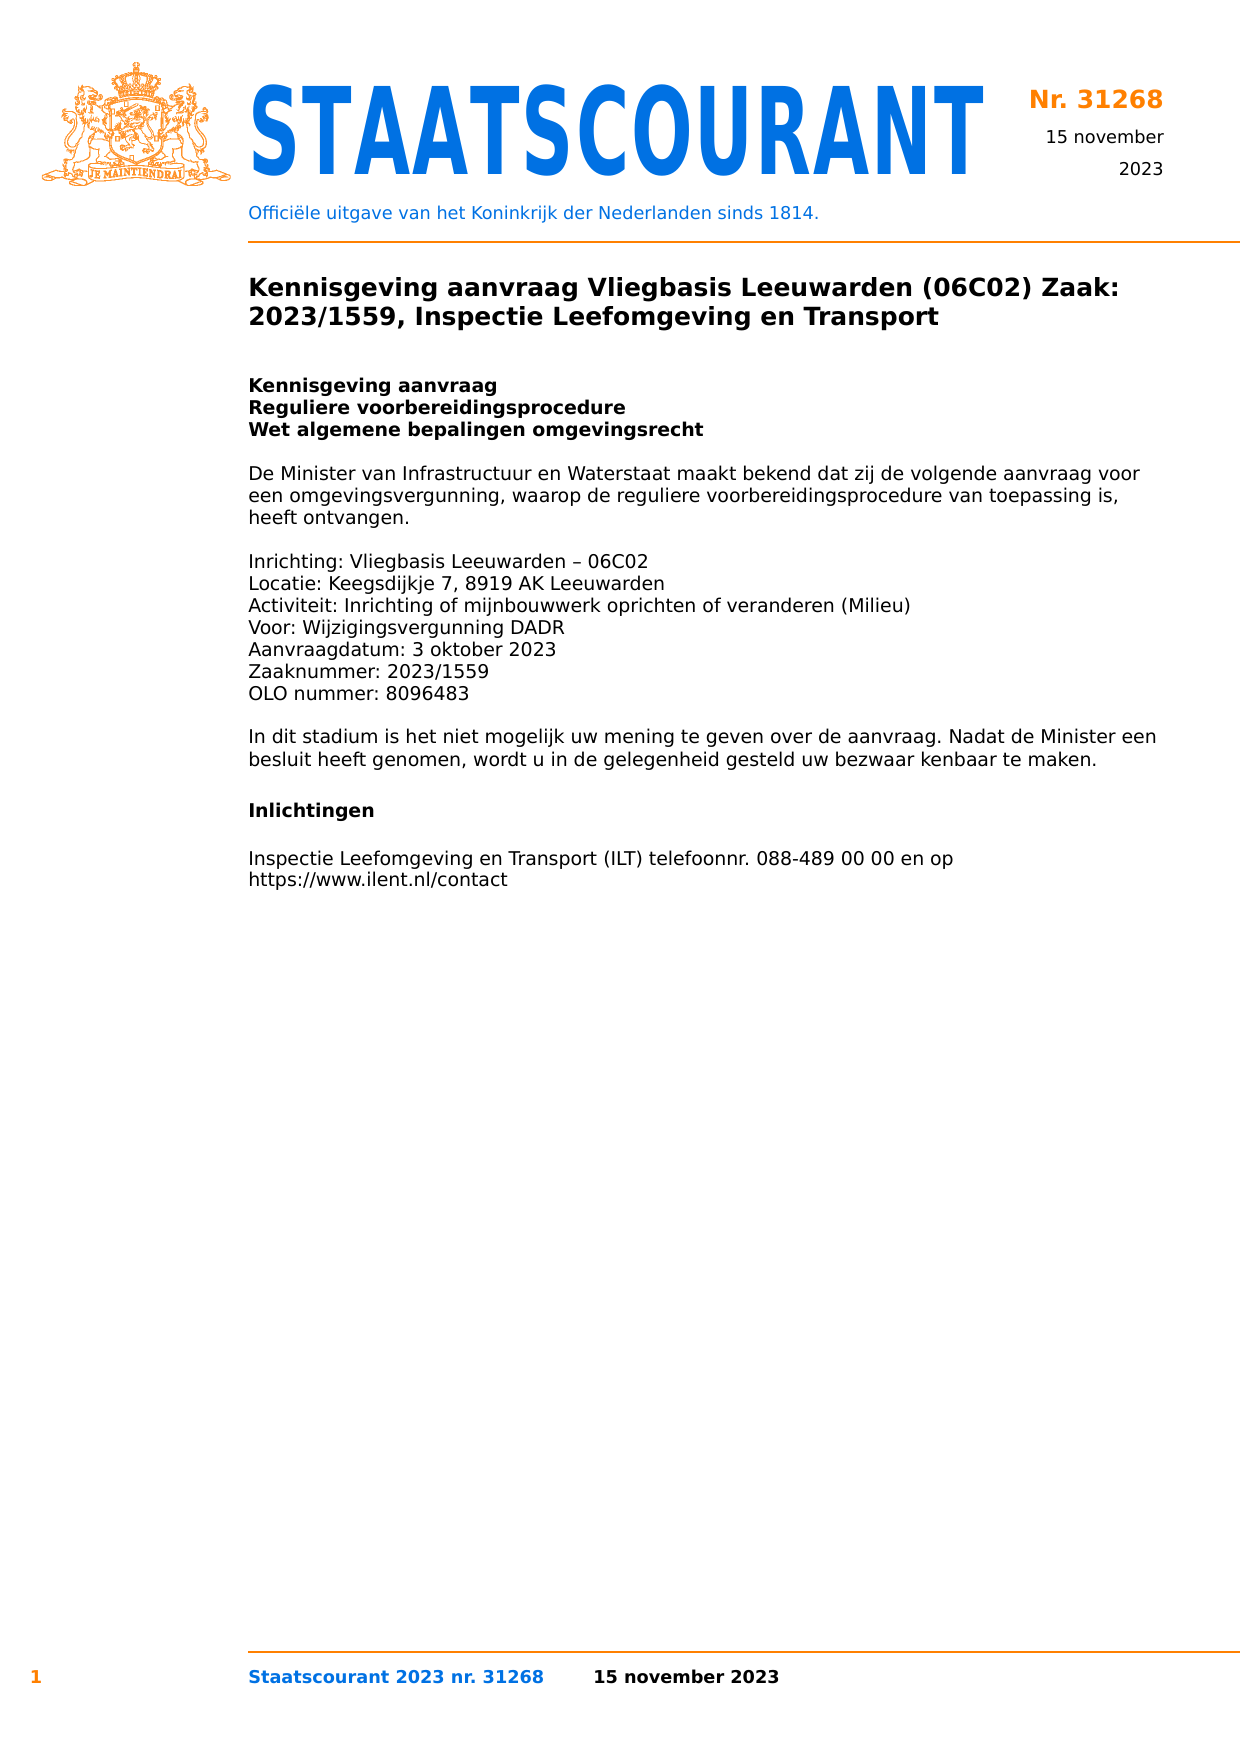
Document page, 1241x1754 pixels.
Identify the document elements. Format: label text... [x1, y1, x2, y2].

text De Minister van Infrastructuur en Waterstaat maakt bekend dat zij de volgende aanvraag voor een omgevingsvergunning, waarop de reguliere voorbereidingsprocedure van toepassing is, heeft ontvangen. [248, 463, 1163, 529]
subtitle Inlichtingen [248, 800, 1163, 822]
text Wet algemene bepalingen omgevingsrecht [248, 419, 1163, 441]
text In dit stadium is het niet mogelijk uw mening te geven over de aanvraag. Nadat de Minister een besluit heeft genomen, wordt u in de gelegenheid gesteld uw bezwaar kenbaar te maken. [248, 726, 1163, 770]
text Voor: Wijzigingsvergunning DADR [248, 617, 1163, 639]
text OLO nummer: 8096483 [248, 683, 1163, 704]
table_header STAATSCOURANT [248, 62, 998, 203]
picture [41, 62, 231, 186]
text Locatie: Keegsdijkje 7, 8919 AK Leeuwarden [248, 573, 1163, 595]
table_header Nr. 31268 [998, 62, 1240, 121]
table_cell 2023 [998, 153, 1240, 203]
text Kennisgeving aanvraag [248, 375, 1163, 397]
text Inspectie Leefomgeving en Transport (ILT) telefoonnr. 088-489 00 00 en op https://www.ilent.nl/contact [248, 847, 1163, 891]
table_cell 15 november [998, 121, 1240, 153]
text Aanvraagdatum: 3 oktober 2023 [248, 639, 1163, 661]
table_header [25, 62, 248, 241]
text Zaaknummer: 2023/1559 [248, 661, 1163, 683]
text Reguliere voorbereidingsprocedure [248, 397, 1163, 419]
table_cell Officiële uitgave van het Koninkrijk der Nederlanden sinds 1814. [248, 203, 1240, 241]
text Inrichting: Vliegbasis Leeuwarden – 06C02 [248, 551, 1163, 573]
text Activiteit: Inrichting of mijnbouwwerk oprichten of veranderen (Milieu) [248, 595, 1163, 617]
subtitle Kennisgeving aanvraag Vliegbasis Leeuwarden (06C02) Zaak: 2023/1559, Inspectie Leefomgeving en Transport [248, 273, 1163, 331]
